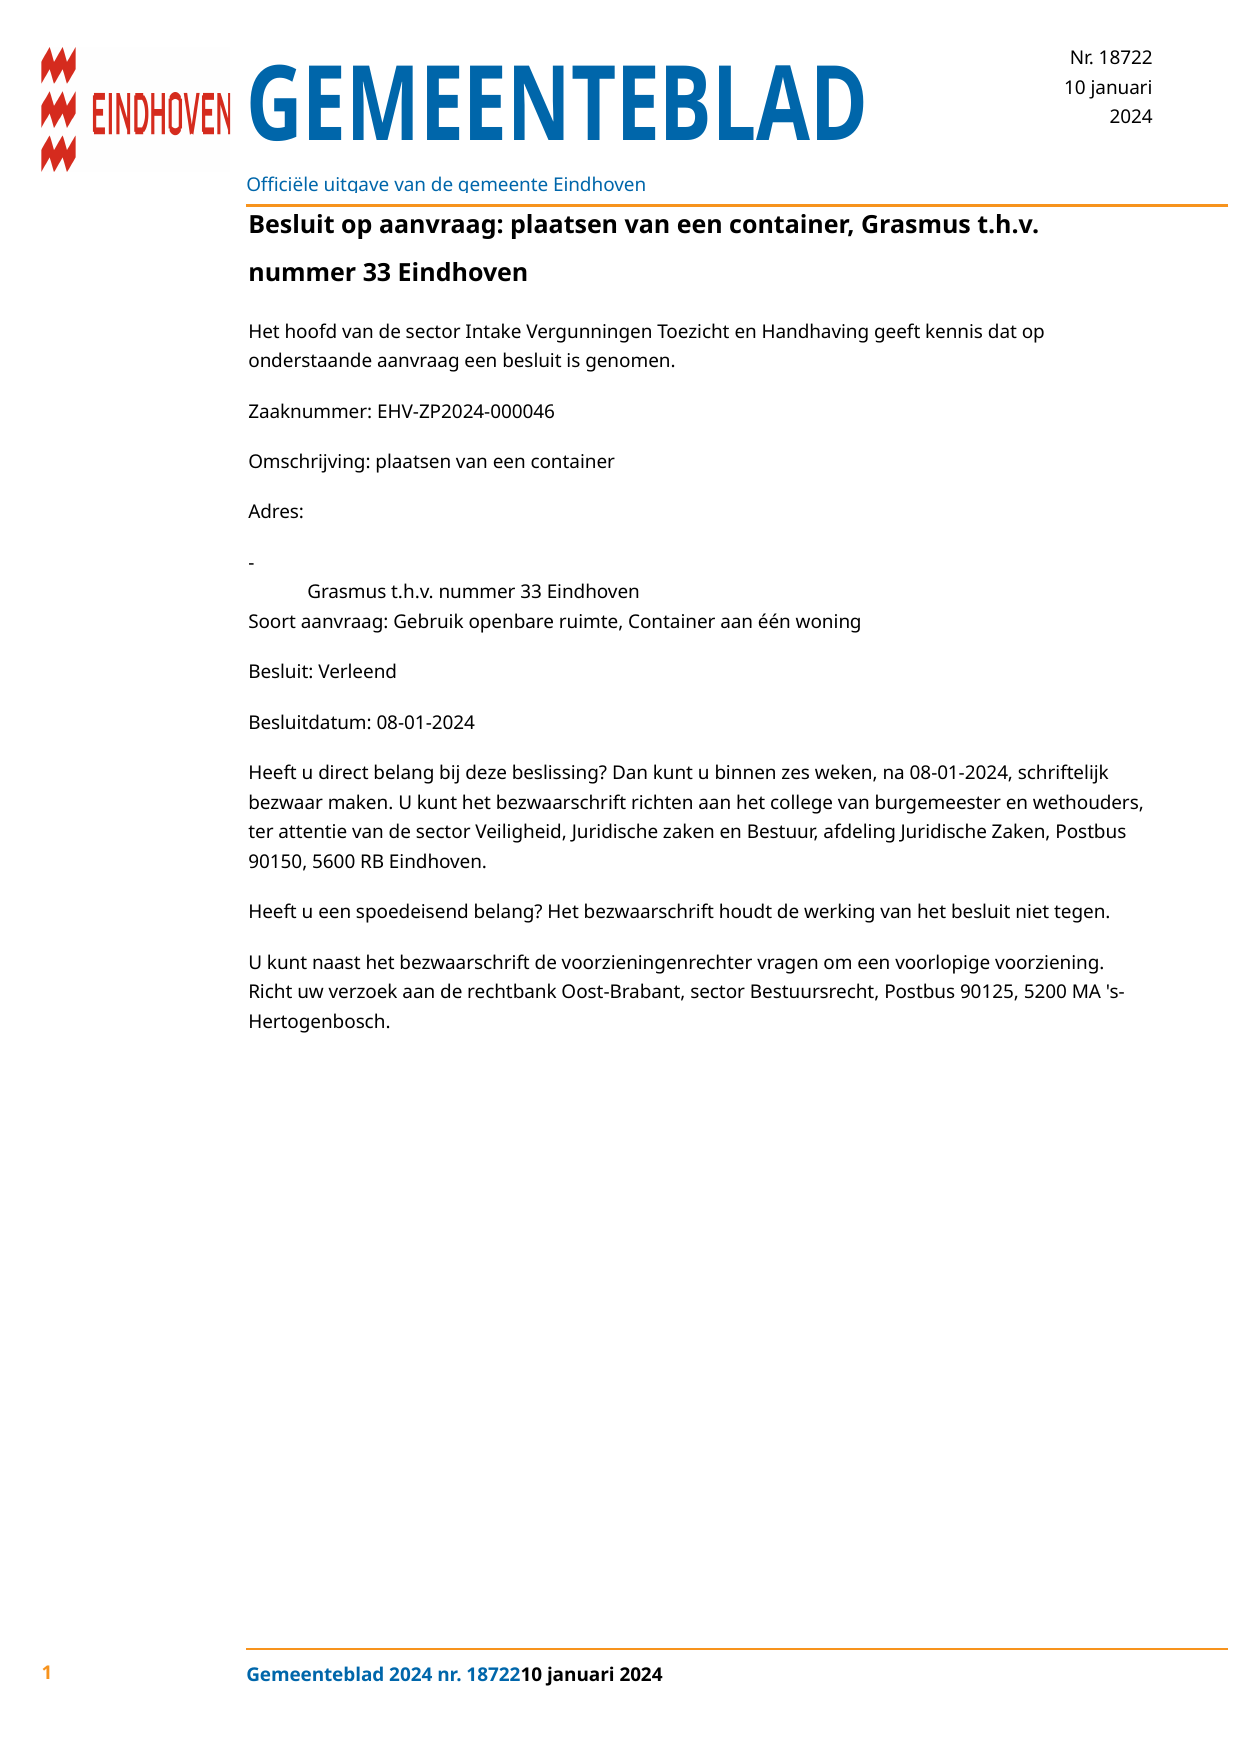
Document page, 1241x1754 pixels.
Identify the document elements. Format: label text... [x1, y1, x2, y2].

text Het hoofd van de sector Intake Vergunningen Toezicht en Handhaving geeft kennis dat op onderstaande aanvraag een besluit is genomen. [248, 318, 1152, 373]
text Soort aanvraag: Gebruik openbare ruimte, Container aan één woning [248, 608, 1152, 634]
text Adres: [248, 499, 1152, 524]
text Heeft u direct belang bij deze beslissing? Dan kunt u binnen zes weken, na 08-01-2024, schriftelijk bezwaar maken. U kunt het bezwaarschrift richten aan het college van burgemeester en wethouders, ter attentie van de sector Veiligheid, Juridische zaken en Bestuur, afdeling Juridische Zaken, Postbus 90150, 5600 RB Eindhoven. [248, 759, 1152, 874]
text Besluitdatum: 08-01-2024 [248, 709, 1152, 735]
text Omschrijving: plaatsen van een container [248, 448, 1152, 474]
text Besluit op aanvraag: plaatsen van een container, Grasmus t.h.v. nummer 33 Eindhoven [248, 207, 1152, 288]
text U kunt naast het bezwaarschrift de voorzieningenrechter vragen om een voorlopige voorziening. Richt uw verzoek aan de rechtbank Oost-Brabant, sector Bestuursrecht, Postbus 90125, 5200 MA 's-Hertogenbosch. [248, 949, 1152, 1034]
list Grasmus t.h.v. nummer 33 Eindhoven [248, 579, 1152, 604]
text Besluit: Verleend [248, 659, 1152, 684]
text Zaaknummer: EHV-ZP2024-000046 [248, 398, 1152, 424]
text Heeft u een spoedeisend belang? Het bezwaarschrift houdt de werking van het besluit niet tegen. [248, 899, 1152, 924]
picture [41, 47, 231, 172]
